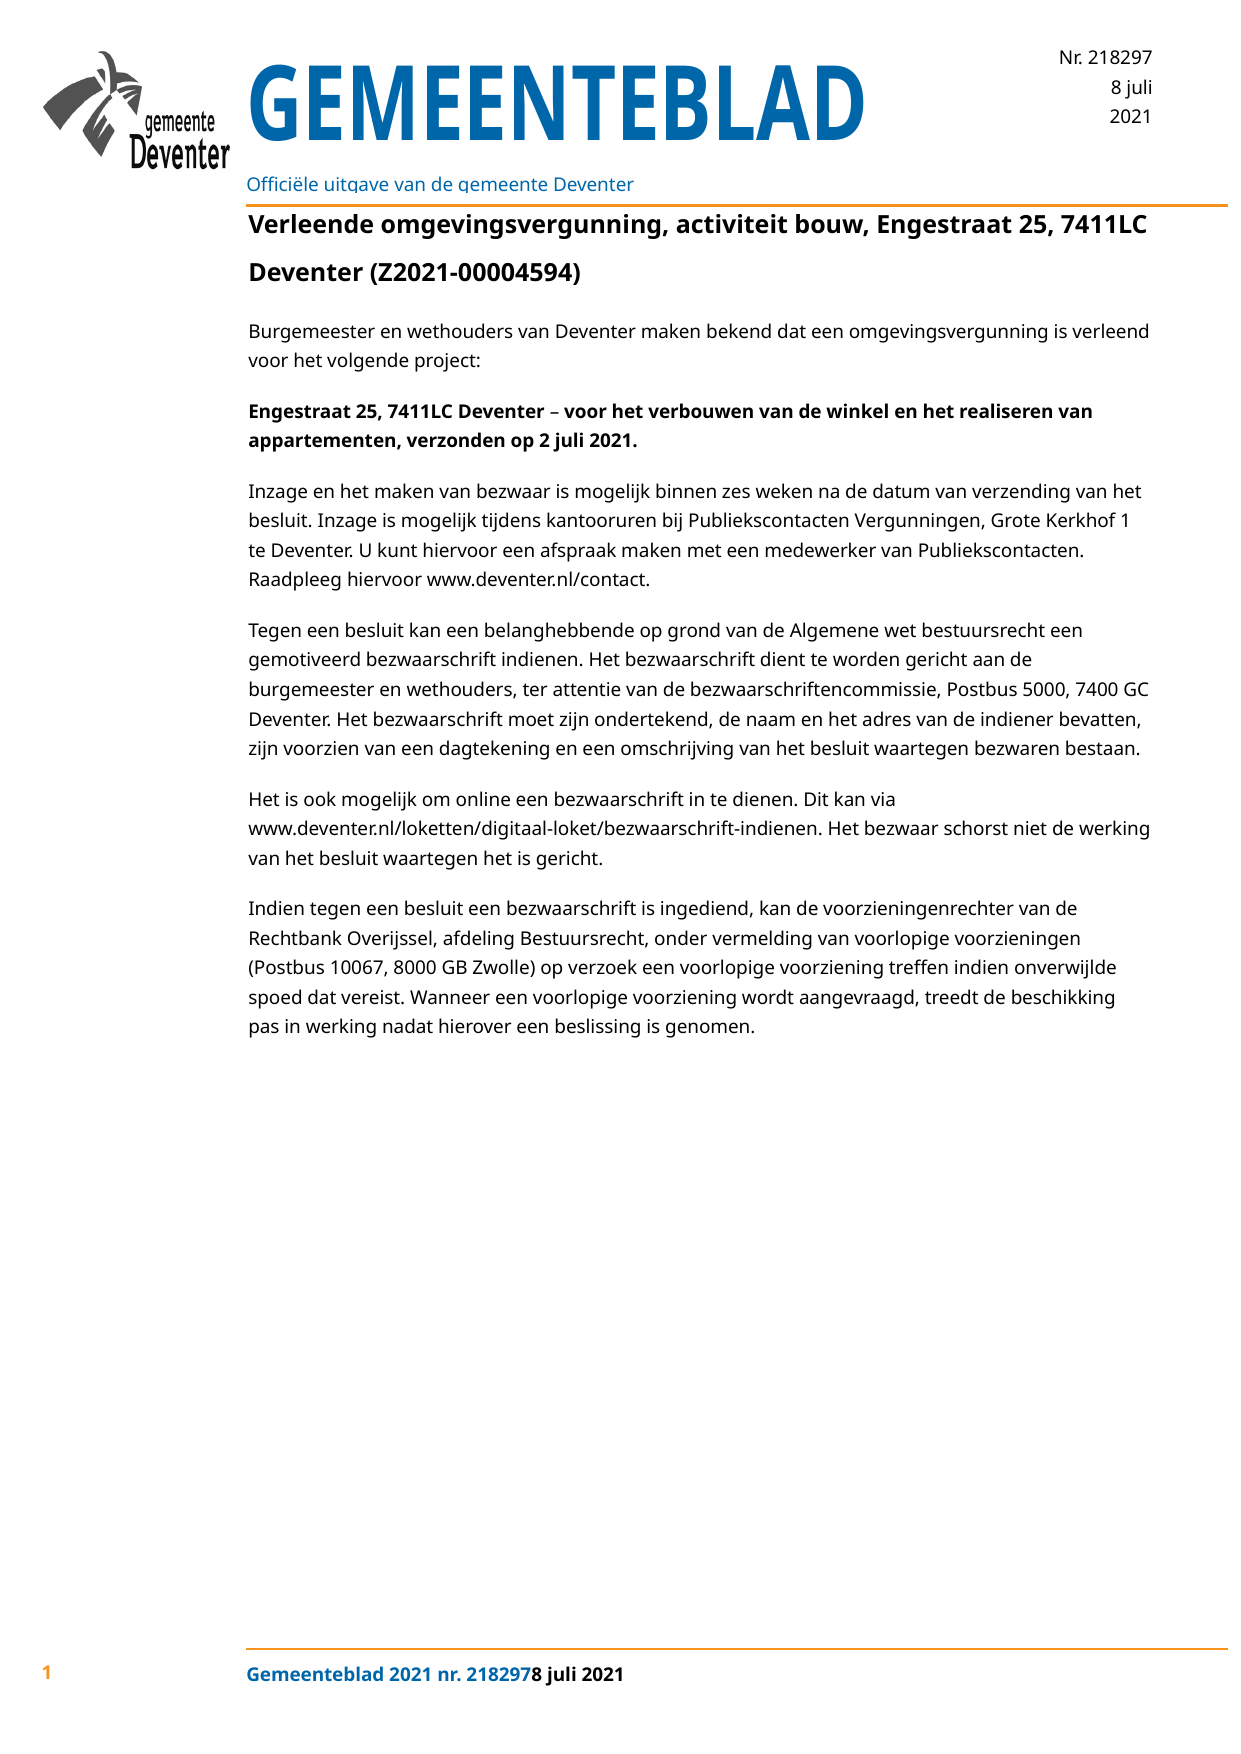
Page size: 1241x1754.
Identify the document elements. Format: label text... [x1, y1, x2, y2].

text Het is ook mogelijk om online een bezwaarschrift in te dienen. Dit kan via www.deventer.nl/loketten/digitaal-loket/bezwaarschrift-indienen. Het bezwaar schorst niet de werking van het besluit waartegen het is gericht. [248, 786, 1152, 871]
picture [41, 47, 231, 172]
text Tegen een besluit kan een belanghebbende op grond van de Algemene wet bestuursrecht een gemotiveerd bezwaarschrift indienen. Het bezwaarschrift dient te worden gericht aan de burgemeester en wethouders, ter attentie van de bezwaarschriftencommissie, Postbus 5000, 7400 GC Deventer. Het bezwaarschrift moet zijn ondertekend, de naam en het adres van de indiener bevatten, zijn voorzien van een dagtekening en een omschrijving van het besluit waartegen bezwaren bestaan. [248, 617, 1152, 761]
text Engestraat 25, 7411LC Deventer – voor het verbouwen van de winkel en het realiseren van appartementen, verzonden op 2 juli 2021. [248, 398, 1152, 453]
text Burgemeester en wethouders van Deventer maken bekend dat een omgevingsvergunning is verleend voor het volgende project: [248, 318, 1152, 373]
text Indien tegen een besluit een bezwaarschrift is ingediend, kan de voorzieningenrechter van de Rechtbank Overijssel, afdeling Bestuursrecht, onder vermelding van voorlopige voorzieningen (Postbus 10067, 8000 GB Zwolle) op verzoek een voorlopige voorziening treffen indien onverwijlde spoed dat vereist. Wanneer een voorlopige voorziening wordt aangevraagd, treedt de beschikking pas in werking nadat hierover een beslissing is genomen. [248, 895, 1152, 1039]
text Verleende omgevingsvergunning, activiteit bouw, Engestraat 25, 7411LC Deventer (Z2021-00004594) [248, 207, 1152, 288]
text Inzage en het maken van bezwaar is mogelijk binnen zes weken na de datum van verzending van het besluit. Inzage is mogelijk tijdens kantooruren bij Publiekscontacten Vergunningen, Grote Kerkhof 1 te Deventer. U kunt hiervoor een afspraak maken met een medewerker van Publiekscontacten. Raadpleeg hiervoor www.deventer.nl/contact. [248, 478, 1152, 592]
